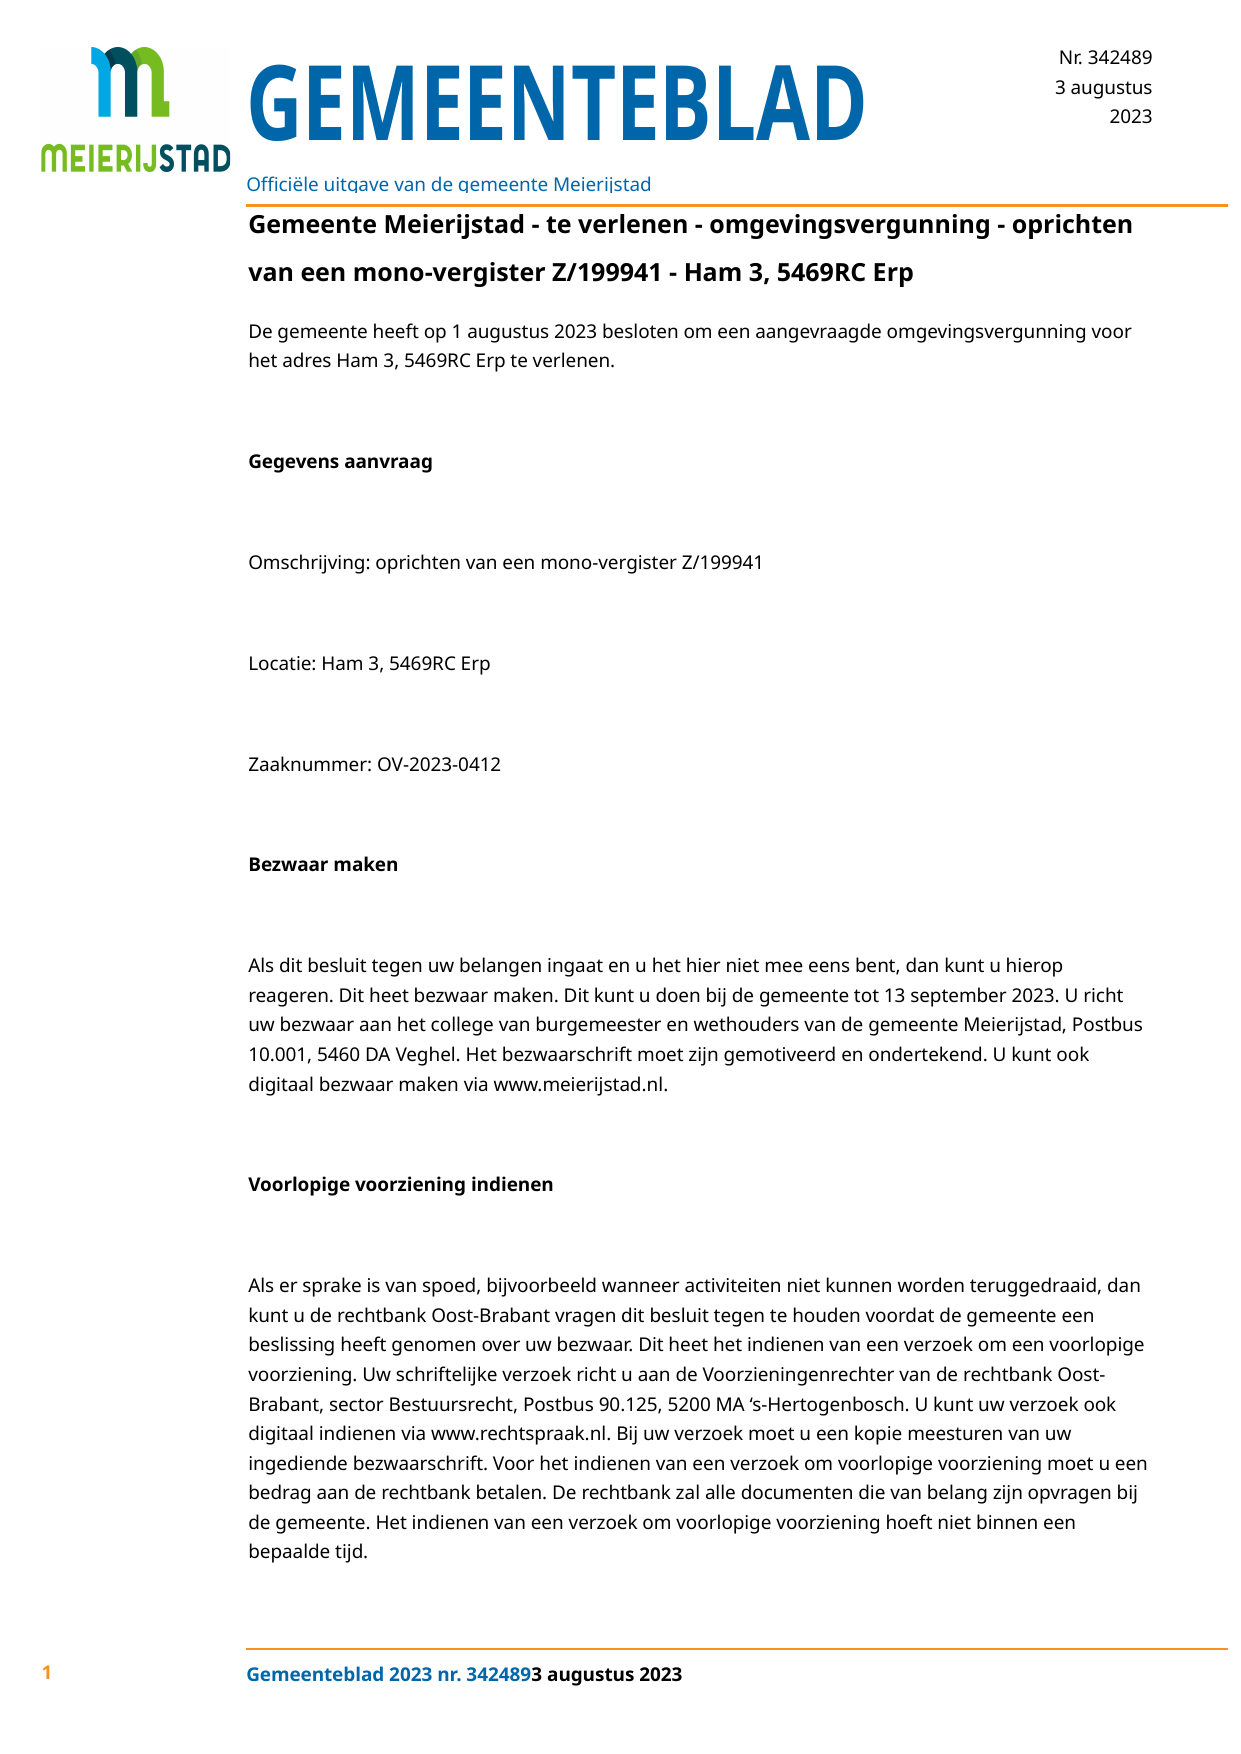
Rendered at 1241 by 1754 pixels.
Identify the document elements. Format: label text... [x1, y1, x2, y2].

picture [41, 47, 231, 172]
text Voorlopige voorziening indienen [248, 1172, 1152, 1197]
text Als er sprake is van spoed, bijvoorbeeld wanneer activiteiten niet kunnen worden teruggedraaid, dan kunt u de rechtbank Oost-Brabant vragen dit besluit tegen te houden voordat de gemeente een beslissing heeft genomen over uw bezwaar. Dit heet het indienen van een verzoek om een voorlopige voorziening. Uw schriftelijke verzoek richt u aan de Voorzieningenrechter van de rechtbank Oost-Brabant, sector Bestuursrecht, Postbus 90.125, 5200 MA ‘s-Hertogenbosch. U kunt uw verzoek ook digitaal indienen via www.rechtspraak.nl. Bij uw verzoek moet u een kopie meesturen van uw ingediende bezwaarschrift. Voor het indienen van een verzoek om voorlopige voorziening moet u een bedrag aan de rechtbank betalen. De rechtbank zal alle documenten die van belang zijn opvragen bij de gemeente. Het indienen van een verzoek om voorlopige voorziening hoeft niet binnen een bepaalde tijd. [248, 1272, 1152, 1564]
text Locatie: Ham 3, 5469RC Erp [248, 650, 1152, 676]
text Omschrijving: oprichten van een mono-vergister Z/199941 [248, 549, 1152, 575]
text De gemeente heeft op 1 augustus 2023 besloten om een aangevraagde omgevingsvergunning voor het adres Ham 3, 5469RC Erp te verlenen. [248, 318, 1152, 373]
text Gemeente Meierijstad - te verlenen - omgevingsvergunning - oprichten van een mono-vergister Z/199941 - Ham 3, 5469RC Erp [248, 207, 1152, 288]
text Gegevens aanvraag [248, 448, 1152, 474]
text Als dit besluit tegen uw belangen ingaat en u het hier niet mee eens bent, dan kunt u hierop reageren. Dit heet bezwaar maken. Dit kunt u doen bij de gemeente tot 13 september 2023. U richt uw bezwaar aan het college van burgemeester en wethouders van de gemeente Meierijstad, Postbus 10.001, 5460 DA Veghel. Het bezwaarschrift moet zijn gemotiveerd en ondertekend. U kunt ook digitaal bezwaar maken via www.meierijstad.nl. [248, 952, 1152, 1097]
text Bezwaar maken [248, 852, 1152, 877]
text Zaaknummer: OV-2023-0412 [248, 751, 1152, 777]
